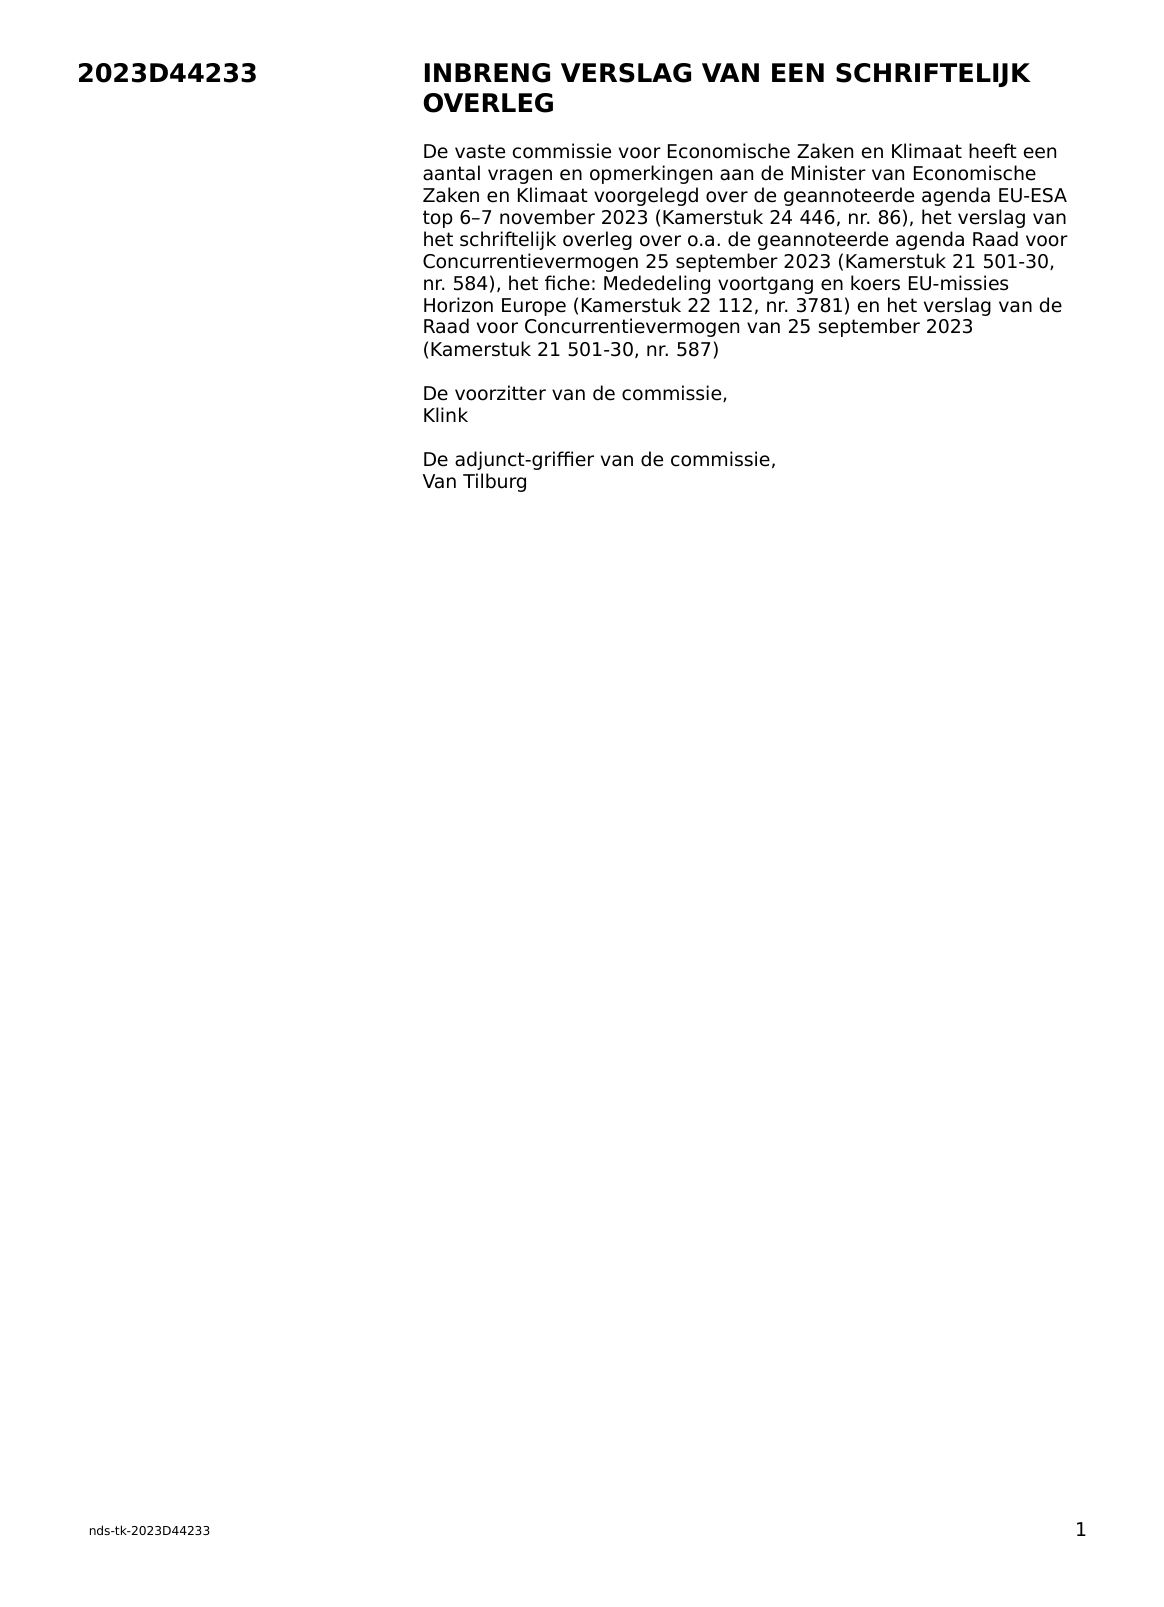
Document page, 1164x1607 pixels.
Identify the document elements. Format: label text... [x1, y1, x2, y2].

text nds-tk-2023D44233 [88, 1524, 323, 1538]
text De voorzitter van de commissie, [422, 383, 1087, 404]
text Klink [422, 404, 1087, 427]
text De vaste commissie voor Economische Zaken en Klimaat heeft een aantal vragen en opmerkingen aan de Minister van Economische Zaken en Klimaat voorgelegd over de geannoteerde agenda EU-ESA top 6–7 november 2023 (Kamerstuk 24 446, nr. 86), het verslag van het schriftelijk overleg over o.a. de geannoteerde agenda Raad voor Concurrentievermogen 25 september 2023 (Kamerstuk 21 501-30, nr. 584), het fiche: Mededeling voortgang en koers EU-missies Horizon Europe (Kamerstuk 22 112, nr. 3781) en het verslag van de Raad voor Concurrentievermogen van 25 september 2023 (Kamerstuk 21 501-30, nr. 587) [422, 141, 1087, 360]
text Van Tilburg [422, 471, 1087, 493]
text De adjunct-griffier van de commissie, [422, 449, 1087, 471]
text 2023D44233 INBRENG VERSLAG VAN EEN SCHRIFTELIJK OVERLEG [77, 59, 1087, 118]
